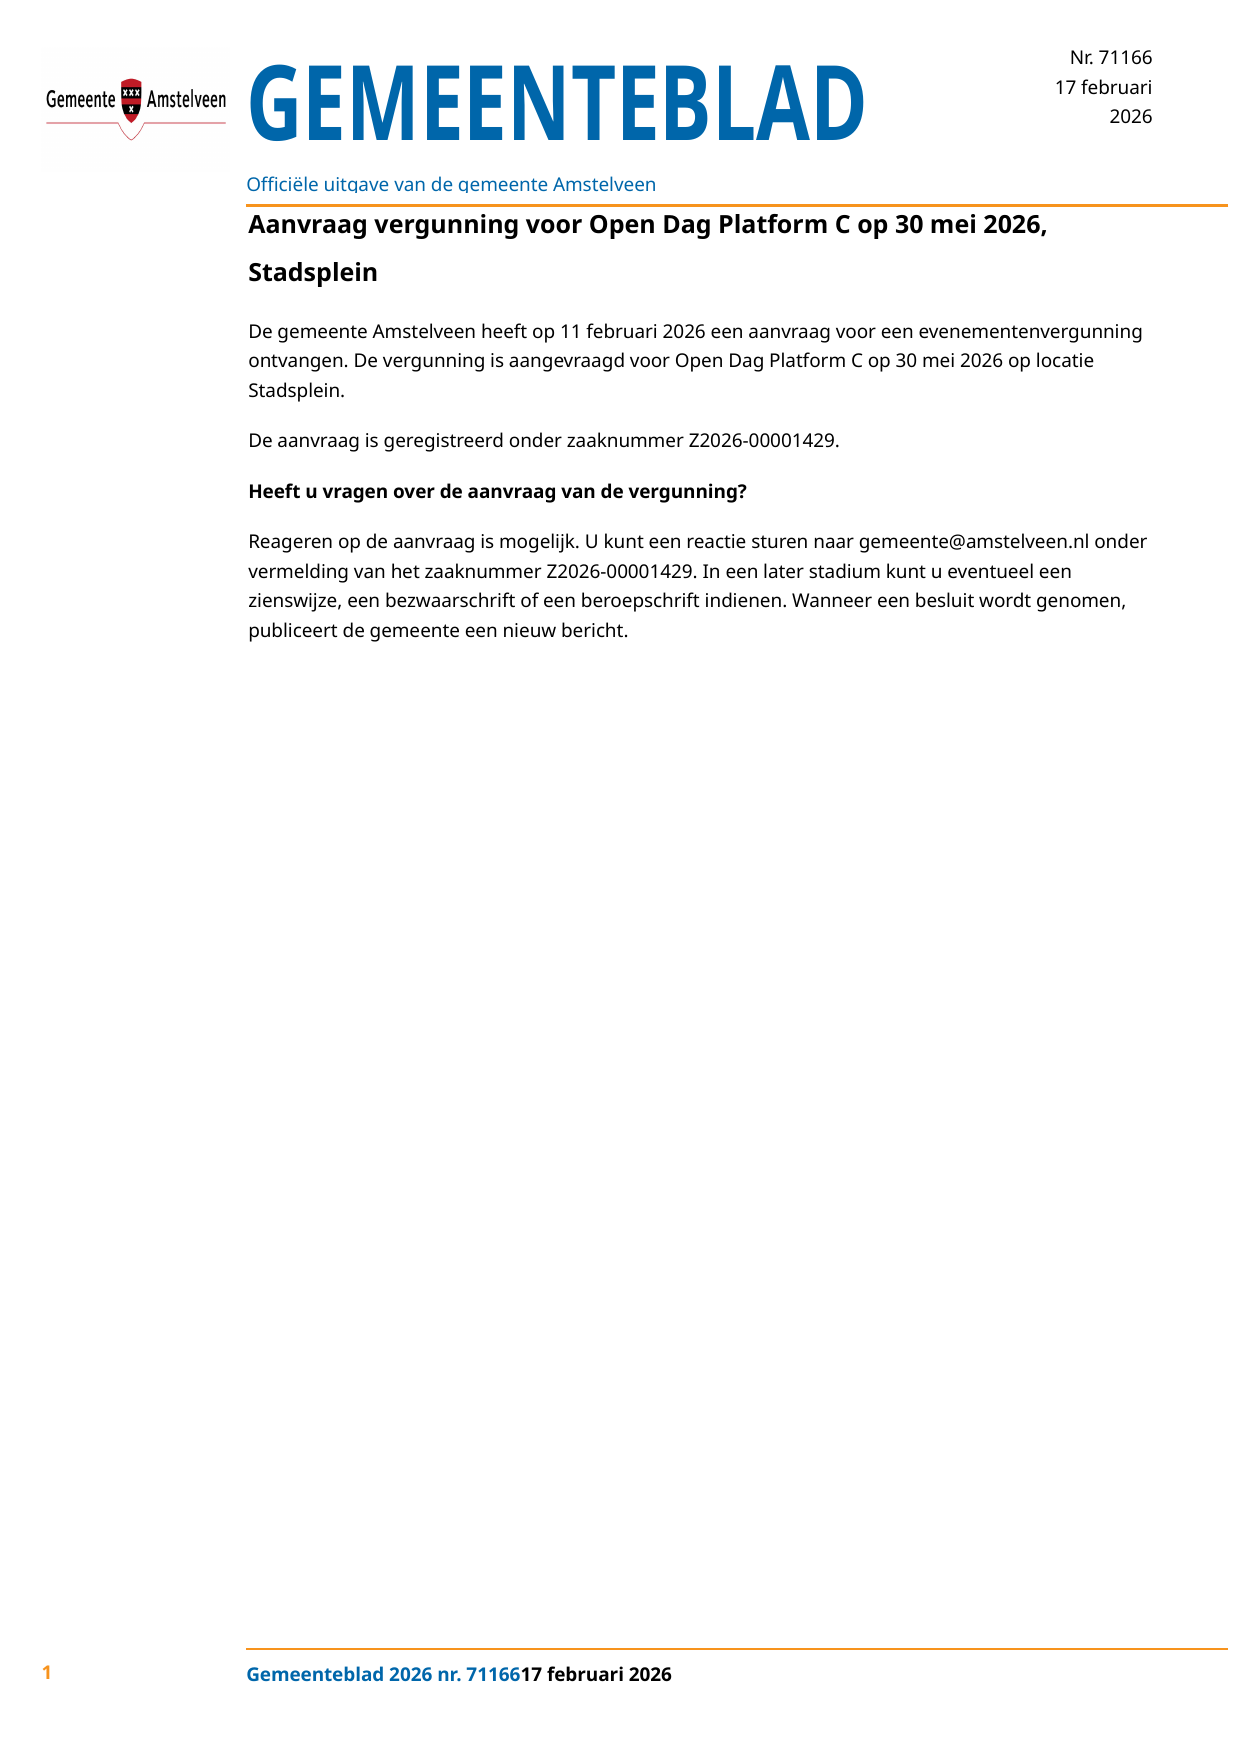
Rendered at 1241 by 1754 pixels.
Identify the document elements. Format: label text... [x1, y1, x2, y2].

picture [41, 47, 231, 172]
text De aanvraag is geregistreerd onder zaaknummer Z2026-00001429. [248, 427, 1152, 453]
text Reageren op de aanvraag is mogelijk. U kunt een reactie sturen naar gemeente@amstelveen.nl onder vermelding van het zaaknummer Z2026-00001429. In een later stadium kunt u eventueel een zienswijze, een bezwaarschrift of een beroepschrift indienen. Wanneer een besluit wordt genomen, publiceert de gemeente een nieuw bericht. [248, 528, 1152, 643]
text Heeft u vragen over de aanvraag van de vergunning? [248, 478, 1152, 504]
text De gemeente Amstelveen heeft op 11 februari 2026 een aanvraag voor een evenementenvergunning ontvangen. De vergunning is aangevraagd voor Open Dag Platform C op 30 mei 2026 op locatie Stadsplein. [248, 318, 1152, 403]
text Aanvraag vergunning voor Open Dag Platform C op 30 mei 2026, Stadsplein [248, 207, 1152, 288]
